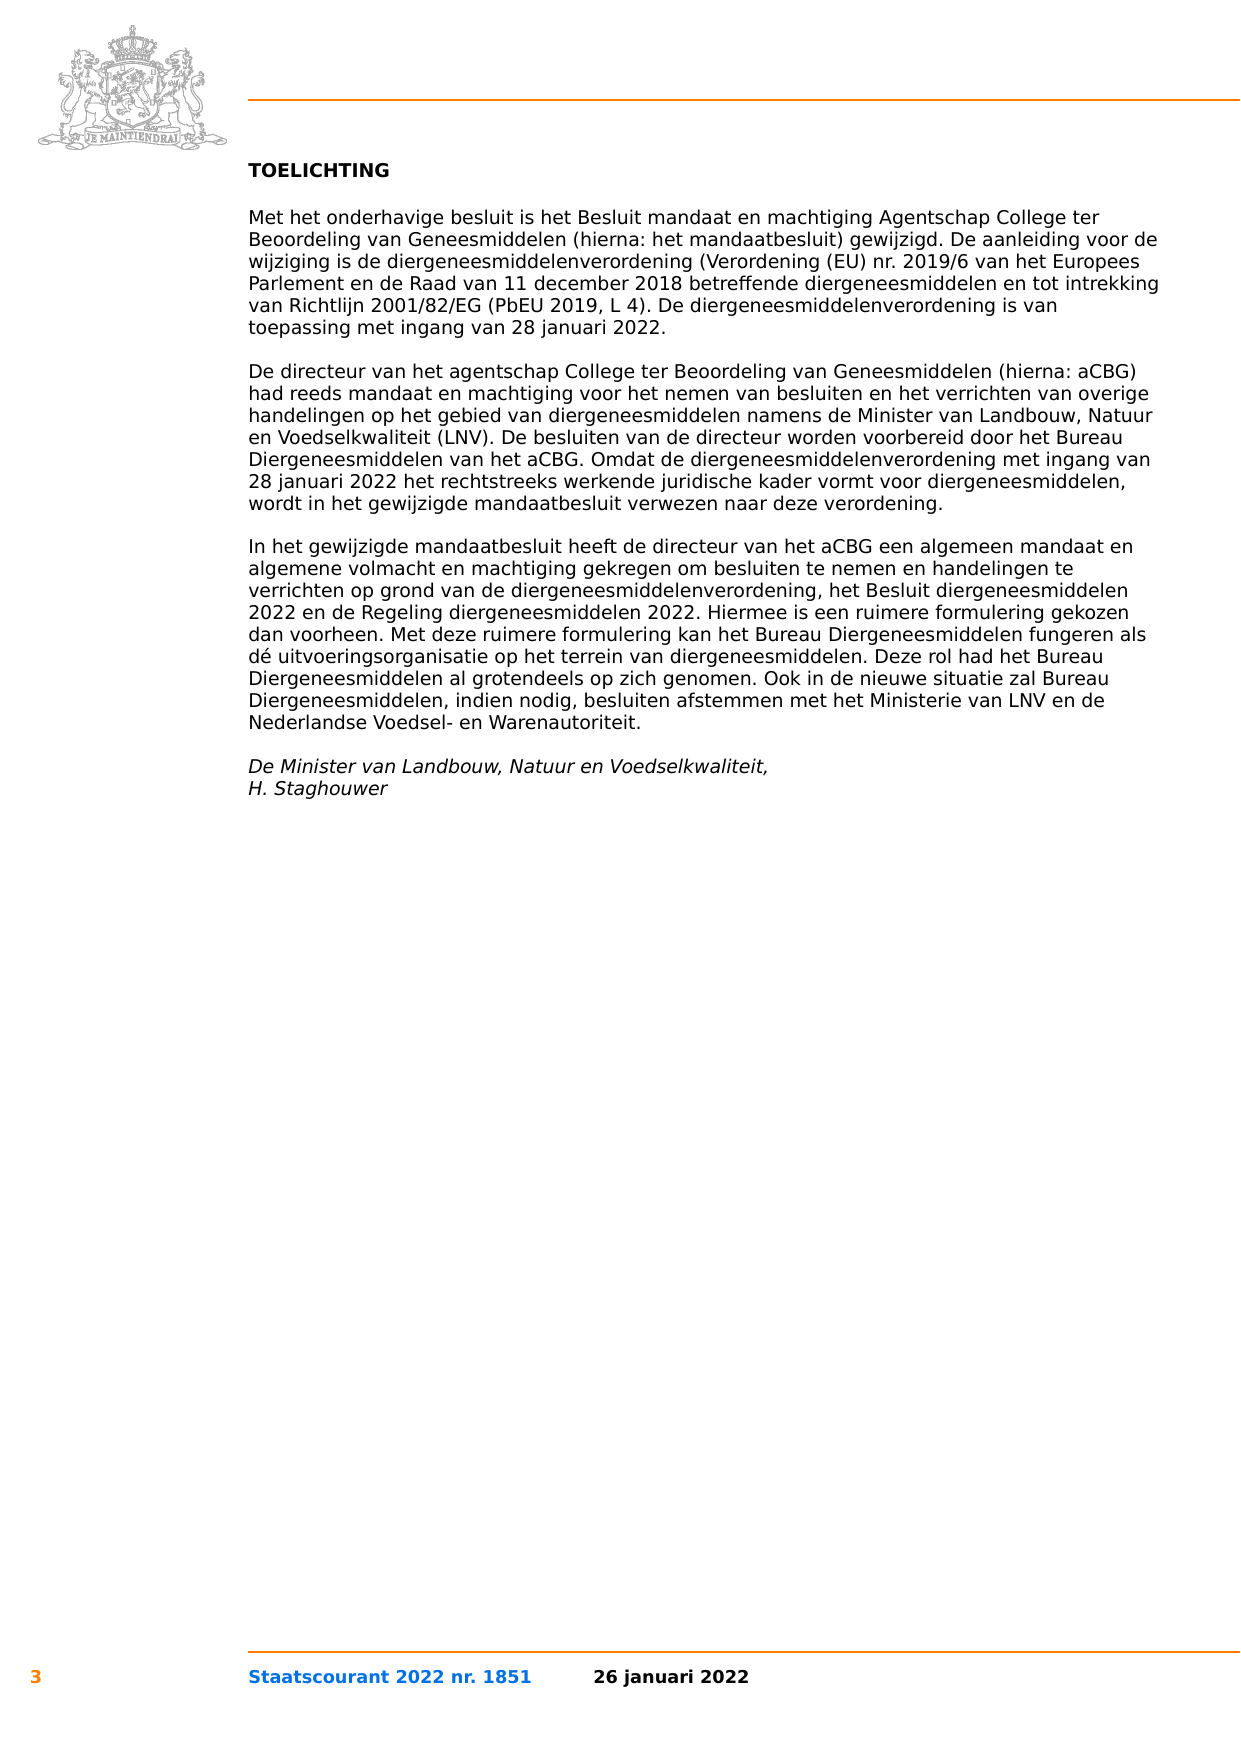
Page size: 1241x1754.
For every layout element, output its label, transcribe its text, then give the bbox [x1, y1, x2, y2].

text Met het onderhavige besluit is het Besluit mandaat en machtiging Agentschap College ter Beoordeling van Geneesmiddelen (hierna: het mandaatbesluit) gewijzigd. De aanleiding voor de wijziging is de diergeneesmiddelenverordening (Verordening (EU) nr. 2019/6 van het Europees Parlement en de Raad van 11 december 2018 betreffende diergeneesmiddelen en tot intrekking van Richtlijn 2001/82/EG (PbEU 2019, L 4). De diergeneesmiddelenverordening is van toepassing met ingang van 28 januari 2022. [248, 207, 1163, 339]
subtitle TOELICHTING [248, 160, 1163, 182]
text De directeur van het agentschap College ter Beoordeling van Geneesmiddelen (hierna: aCBG) had reeds mandaat en machtiging voor het nemen van besluiten en het verrichten van overige handelingen op het gebied van diergeneesmiddelen namens de Minister van Landbouw, Natuur en Voedselkwaliteit (LNV). De besluiten van de directeur worden voorbereid door het Bureau Diergeneesmiddelen van het aCBG. Omdat de diergeneesmiddelenverordening met ingang van 28 januari 2022 het rechtstreeks werkende juridische kader vormt voor diergeneesmiddelen, wordt in het gewijzigde mandaatbesluit verwezen naar deze verordening. [248, 361, 1163, 514]
text De Minister van Landbouw, Natuur en Voedselkwaliteit, H. Staghouwer [248, 756, 1163, 800]
picture [38, 25, 227, 150]
text In het gewijzigde mandaatbesluit heeft de directeur van het aCBG een algemeen mandaat en algemene volmacht en machtiging gekregen om besluiten te nemen en handelingen te verrichten op grond van de diergeneesmiddelenverordening, het Besluit diergeneesmiddelen 2022 en de Regeling diergeneesmiddelen 2022. Hiermee is een ruimere formulering gekozen dan voorheen. Met deze ruimere formulering kan het Bureau Diergeneesmiddelen fungeren als dé uitvoeringsorganisatie op het terrein van diergeneesmiddelen. Deze rol had het Bureau Diergeneesmiddelen al grotendeels op zich genomen. Ook in de nieuwe situatie zal Bureau Diergeneesmiddelen, indien nodig, besluiten afstemmen met het Ministerie van LNV en de Nederlandse Voedsel- en Warenautoriteit. [248, 536, 1163, 734]
